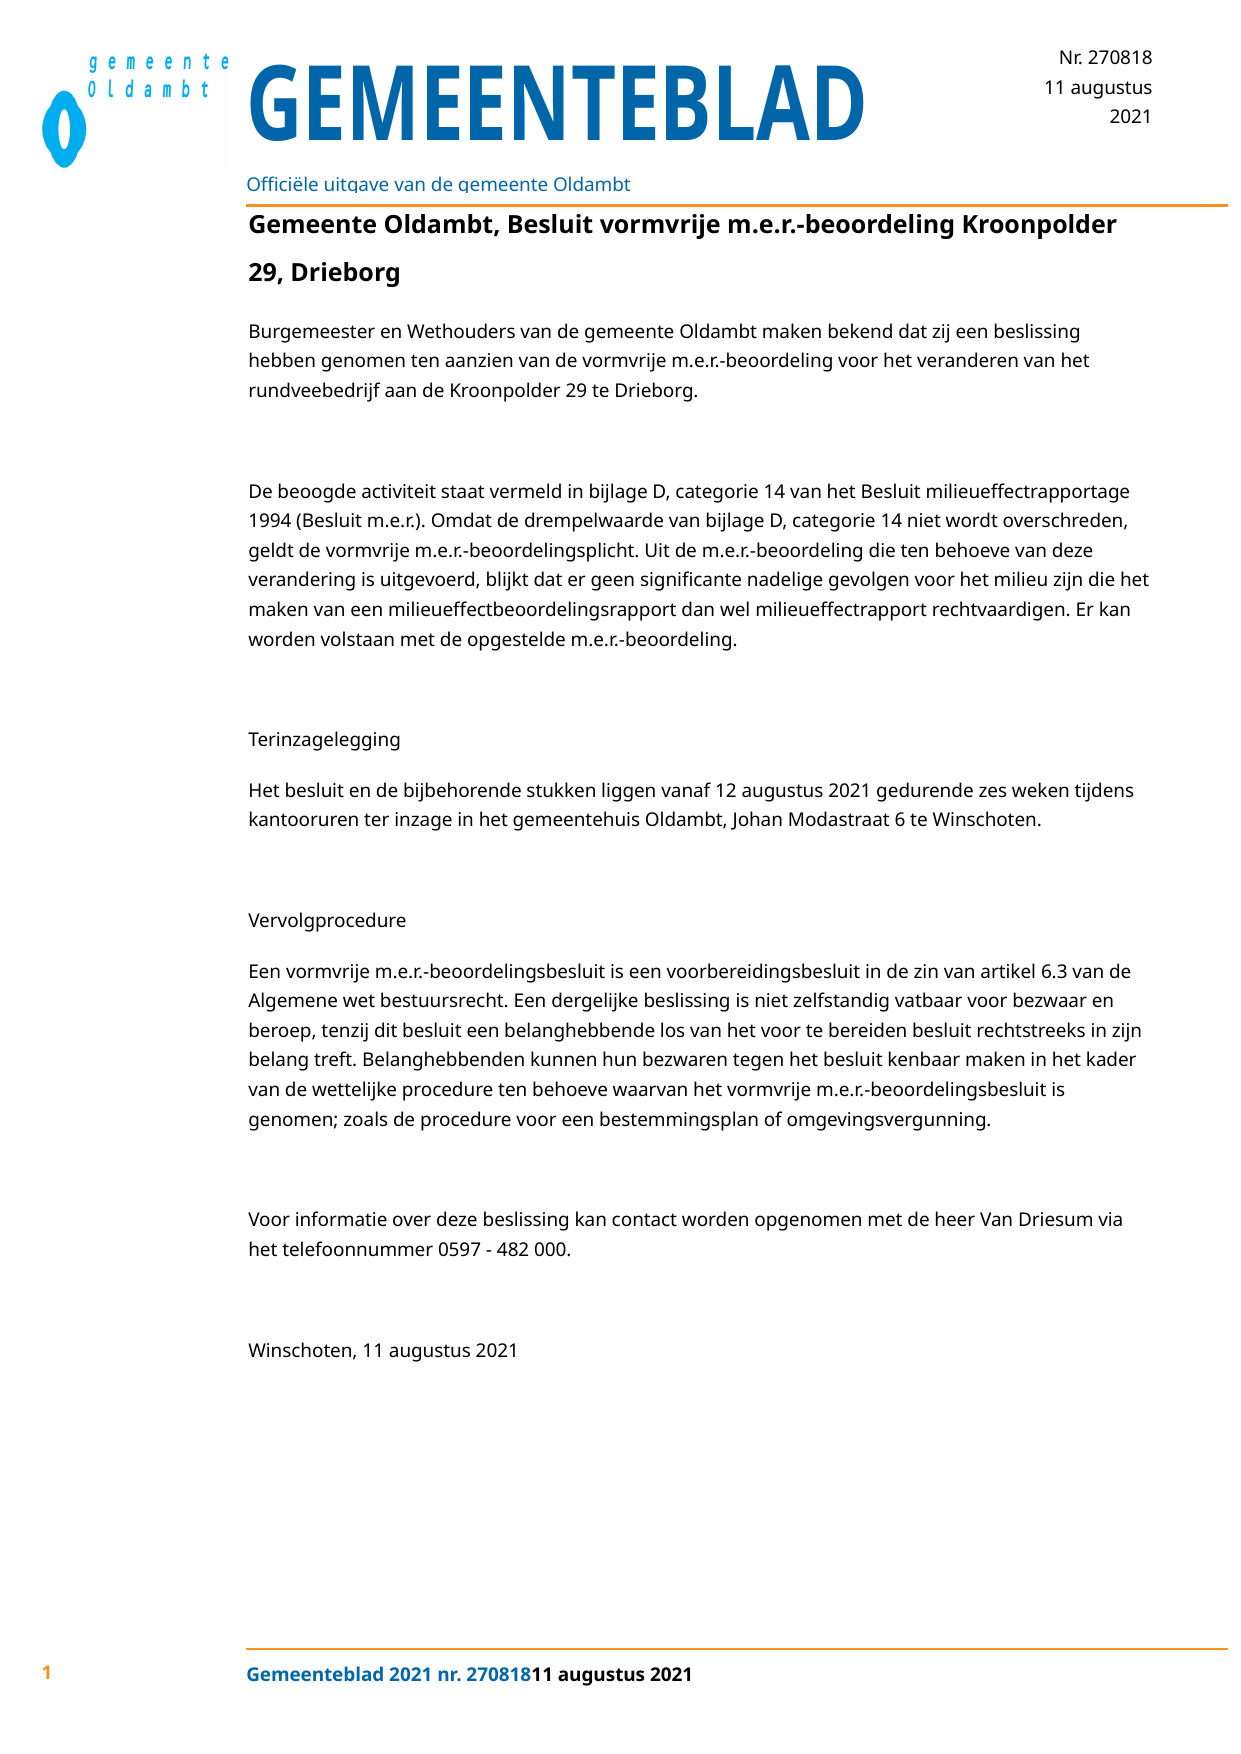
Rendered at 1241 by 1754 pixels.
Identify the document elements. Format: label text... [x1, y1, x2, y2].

text Het besluit en de bijbehorende stukken liggen vanaf 12 augustus 2021 gedurende zes weken tijdens kantooruren ter inzage in het gemeentehuis Oldambt, Johan Modastraat 6 te Winschoten. [248, 777, 1152, 832]
text Terinzagelegging [248, 727, 1152, 752]
text Winschoten, 11 augustus 2021 [248, 1337, 1152, 1363]
picture [41, 47, 231, 172]
text Burgemeester en Wethouders van de gemeente Oldambt maken bekend dat zij een beslissing hebben genomen ten aanzien van de vormvrije m.e.r.-beoordeling voor het veranderen van het rundveebedrijf aan de Kroonpolder 29 te Drieborg. [248, 318, 1152, 403]
text Een vormvrije m.e.r.-beoordelingsbesluit is een voorbereidingsbesluit in de zin van artikel 6.3 van de Algemene wet bestuursrecht. Een dergelijke beslissing is niet zelfstandig vatbaar voor bezwaar en beroep, tenzij dit besluit een belanghebbende los van het voor te bereiden besluit rechtstreeks in zijn belang treft. Belanghebbenden kunnen hun bezwaren tegen het besluit kenbaar maken in het kader van de wettelijke procedure ten behoeve waarvan het vormvrije m.e.r.-beoordelingsbesluit is genomen; zoals de procedure voor een bestemmingsplan of omgevingsvergunning. [248, 958, 1152, 1132]
text Vervolgprocedure [248, 907, 1152, 933]
text Gemeente Oldambt, Besluit vormvrije m.e.r.-beoordeling Kroonpolder 29, Drieborg [248, 207, 1152, 288]
text De beoogde activiteit staat vermeld in bijlage D, categorie 14 van het Besluit milieueffectrapportage 1994 (Besluit m.e.r.). Omdat de drempelwaarde van bijlage D, categorie 14 niet wordt overschreden, geldt de vormvrije m.e.r.-beoordelingsplicht. Uit de m.e.r.-beoordeling die ten behoeve van deze verandering is uitgevoerd, blijkt dat er geen significante nadelige gevolgen voor het milieu zijn die het maken van een milieueffectbeoordelingsrapport dan wel milieueffectrapport rechtvaardigen. Er kan worden volstaan met de opgestelde m.e.r.-beoordeling. [248, 478, 1152, 652]
text Voor informatie over deze beslissing kan contact worden opgenomen met de heer Van Driesum via het telefoonnummer 0597 - 482 000. [248, 1207, 1152, 1262]
